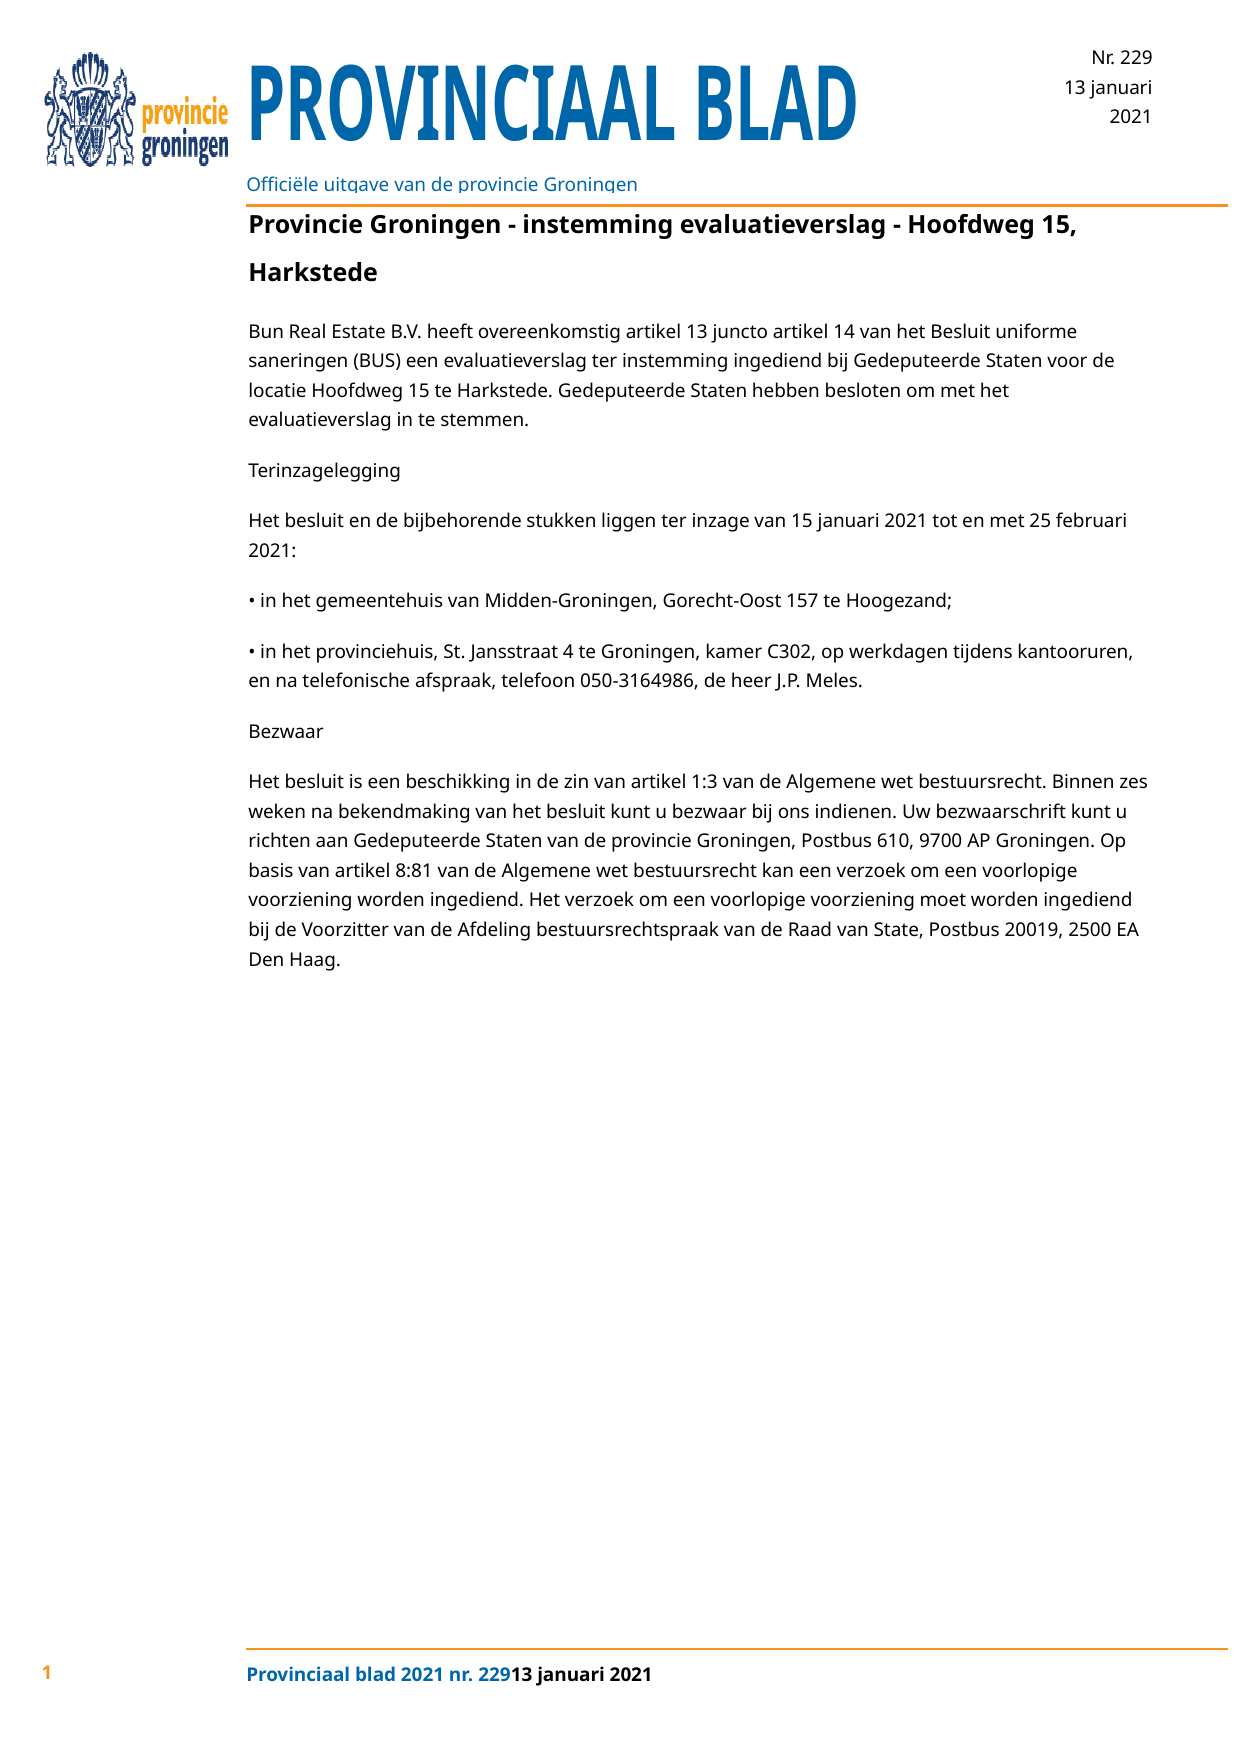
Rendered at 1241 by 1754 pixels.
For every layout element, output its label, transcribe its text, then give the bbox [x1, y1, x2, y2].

text • in het provinciehuis, St. Jansstraat 4 te Groningen, kamer C302, op werkdagen tijdens kantooruren, en na telefonische afspraak, telefoon 050-3164986, de heer J.P. Meles. [248, 638, 1152, 693]
text • in het gemeentehuis van Midden-Groningen, Gorecht-Oost 157 te Hoogezand; [248, 587, 1152, 613]
text Het besluit en de bijbehorende stukken liggen ter inzage van 15 januari 2021 tot en met 25 februari 2021: [248, 507, 1152, 563]
text Het besluit is een beschikking in de zin van artikel 1:3 van de Algemene wet bestuursrecht. Binnen zes weken na bekendmaking van het besluit kunt u bezwaar bij ons indienen. Uw bezwaarschrift kunt u richten aan Gedeputeerde Staten van de provincie Groningen, Postbus 610, 9700 AP Groningen. Op basis van artikel 8:81 van de Algemene wet bestuursrecht kan een verzoek om een voorlopige voorziening worden ingediend. Het verzoek om een voorlopige voorziening moet worden ingediend bij de Voorzitter van de Afdeling bestuursrechtspraak van de Raad van State, Postbus 20019, 2500 EA Den Haag. [248, 768, 1152, 972]
text Provincie Groningen - instemming evaluatieverslag - Hoofdweg 15, Harkstede [248, 207, 1152, 288]
picture [41, 47, 231, 172]
text Bun Real Estate B.V. heeft overeenkomstig artikel 13 juncto artikel 14 van het Besluit uniforme saneringen (BUS) een evaluatieverslag ter instemming ingediend bij Gedeputeerde Staten voor de locatie Hoofdweg 15 te Harkstede. Gedeputeerde Staten hebben besloten om met het evaluatieverslag in te stemmen. [248, 318, 1152, 432]
text Terinzagelegging [248, 457, 1152, 483]
text Bezwaar [248, 718, 1152, 744]
